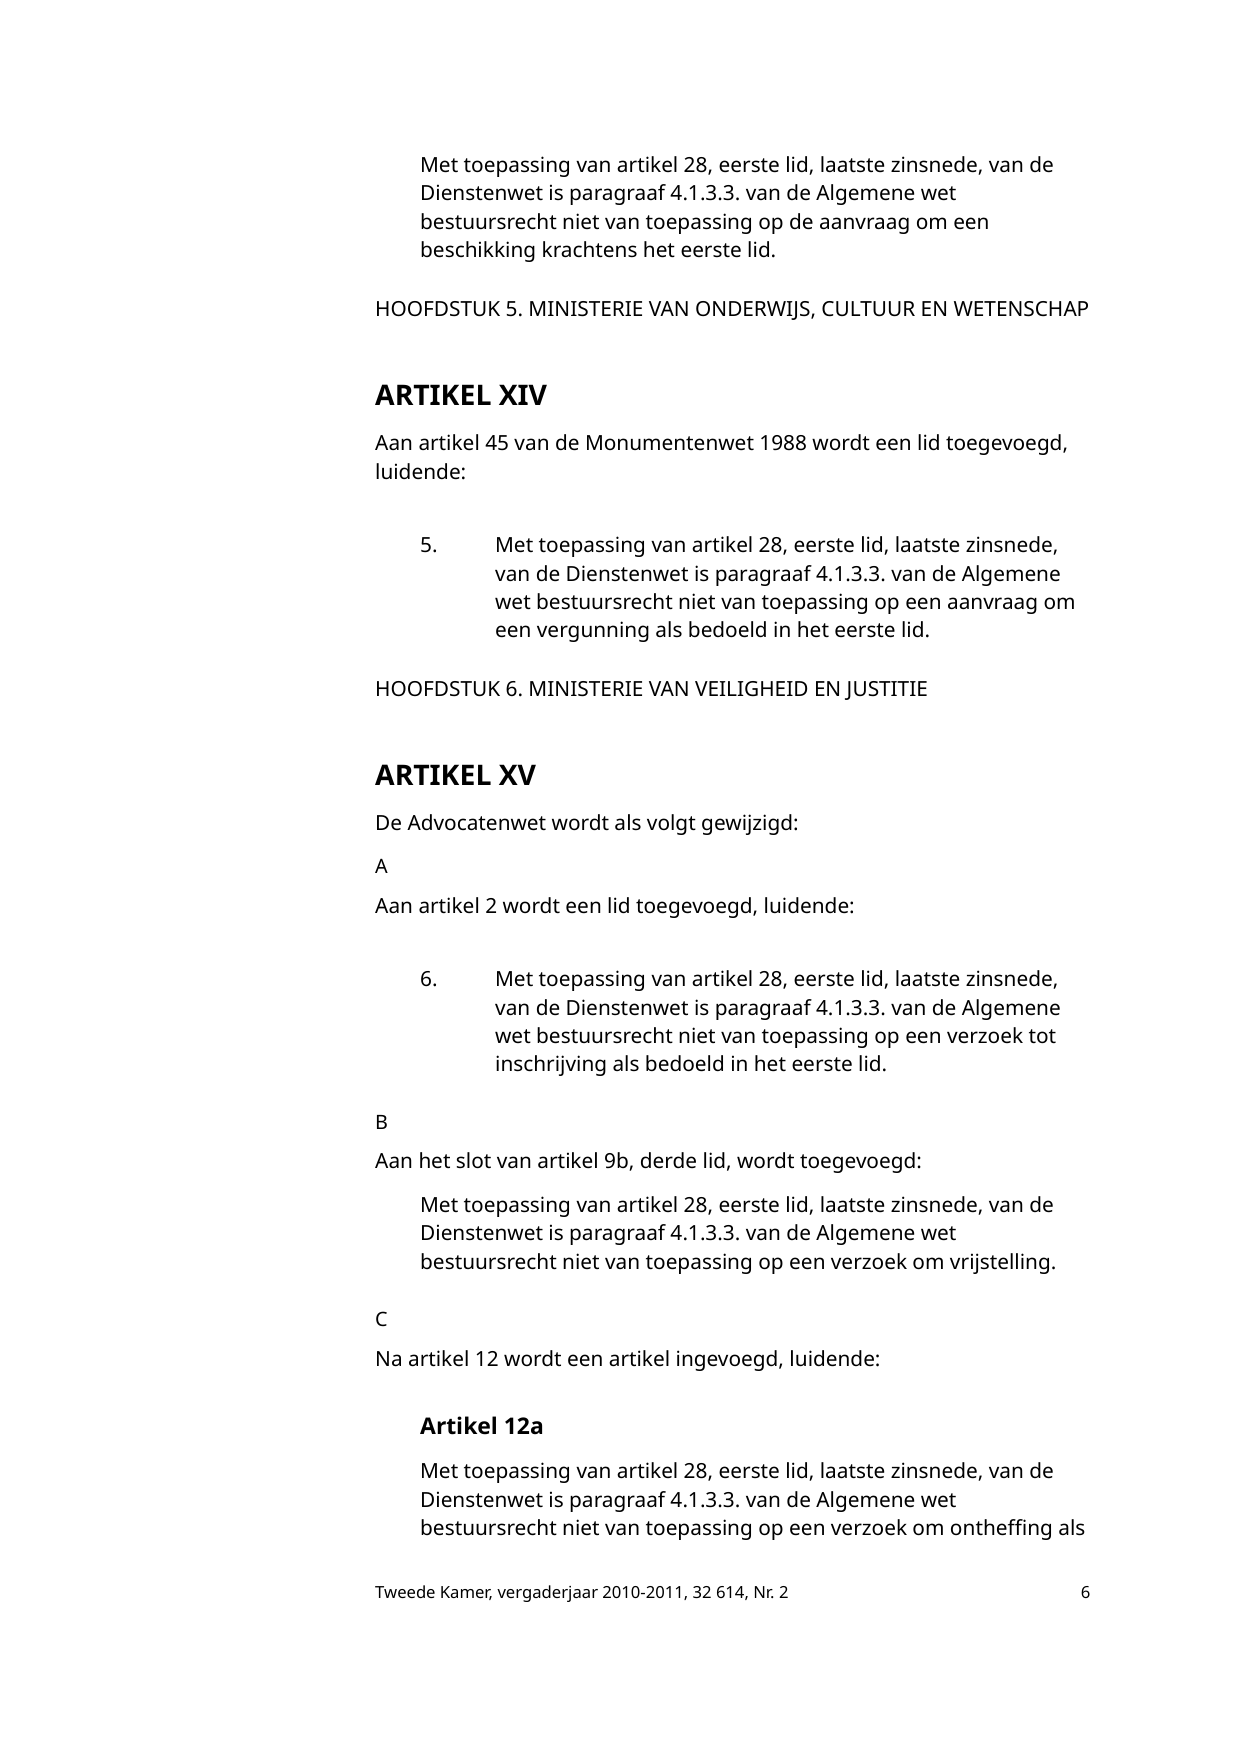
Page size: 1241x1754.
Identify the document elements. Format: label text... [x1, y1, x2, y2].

text B [375, 1108, 1090, 1135]
subtitle HOOFDSTUK 5. MINISTERIE VAN ONDERWIJS, CULTUUR EN WETENSCHAP [375, 294, 1090, 322]
text C [375, 1305, 1090, 1332]
text Aan artikel 45 van de Monumentenwet 1988 wordt een lid toegevoegd, luidende: [375, 428, 1090, 485]
list Met toepassing van artikel 28, eerste lid, laatste zinsnede, van de Dienstenwet is paragraaf 4.1.3.3. van de Algemene wet bestuursrecht niet van toepassing op een verzoek tot inschrijving als bedoeld in het eerste lid. [420, 964, 1090, 1078]
subtitle ARTIKEL XV [375, 755, 1090, 793]
list Met toepassing van artikel 28, eerste lid, laatste zinsnede, van de Dienstenwet is paragraaf 4.1.3.3. van de Algemene wet bestuursrecht niet van toepassing op een aanvraag om een vergunning als bedoeld in het eerste lid. [420, 530, 1090, 644]
text Met toepassing van artikel 28, eerste lid, laatste zinsnede, van de Dienstenwet is paragraaf 4.1.3.3. van de Algemene wet bestuursrecht niet van toepassing op een verzoek om ontheffing als [420, 1456, 1090, 1542]
text A [375, 852, 1090, 879]
subtitle HOOFDSTUK 6. MINISTERIE VAN VEILIGHEID EN JUSTITIE [375, 674, 1090, 702]
text Met toepassing van artikel 28, eerste lid, laatste zinsnede, van de Dienstenwet is paragraaf 4.1.3.3. van de Algemene wet bestuursrecht niet van toepassing op een verzoek om vrijstelling. [420, 1190, 1090, 1275]
text Na artikel 12 wordt een artikel ingevoegd, luidende: [375, 1344, 1090, 1373]
subtitle Artikel 12a [420, 1410, 1090, 1441]
text Aan het slot van artikel 9b, derde lid, wordt toegevoegd: [375, 1147, 1090, 1175]
text De Advocatenwet wordt als volgt gewijzigd: [375, 808, 1090, 837]
text Met toepassing van artikel 28, eerste lid, laatste zinsnede, van de Dienstenwet is paragraaf 4.1.3.3. van de Algemene wet bestuursrecht niet van toepassing op de aanvraag om een beschikking krachtens het eerste lid. [420, 150, 1090, 264]
text Aan artikel 2 wordt een lid toegevoegd, luidende: [375, 891, 1090, 919]
subtitle ARTIKEL XIV [375, 375, 1090, 413]
